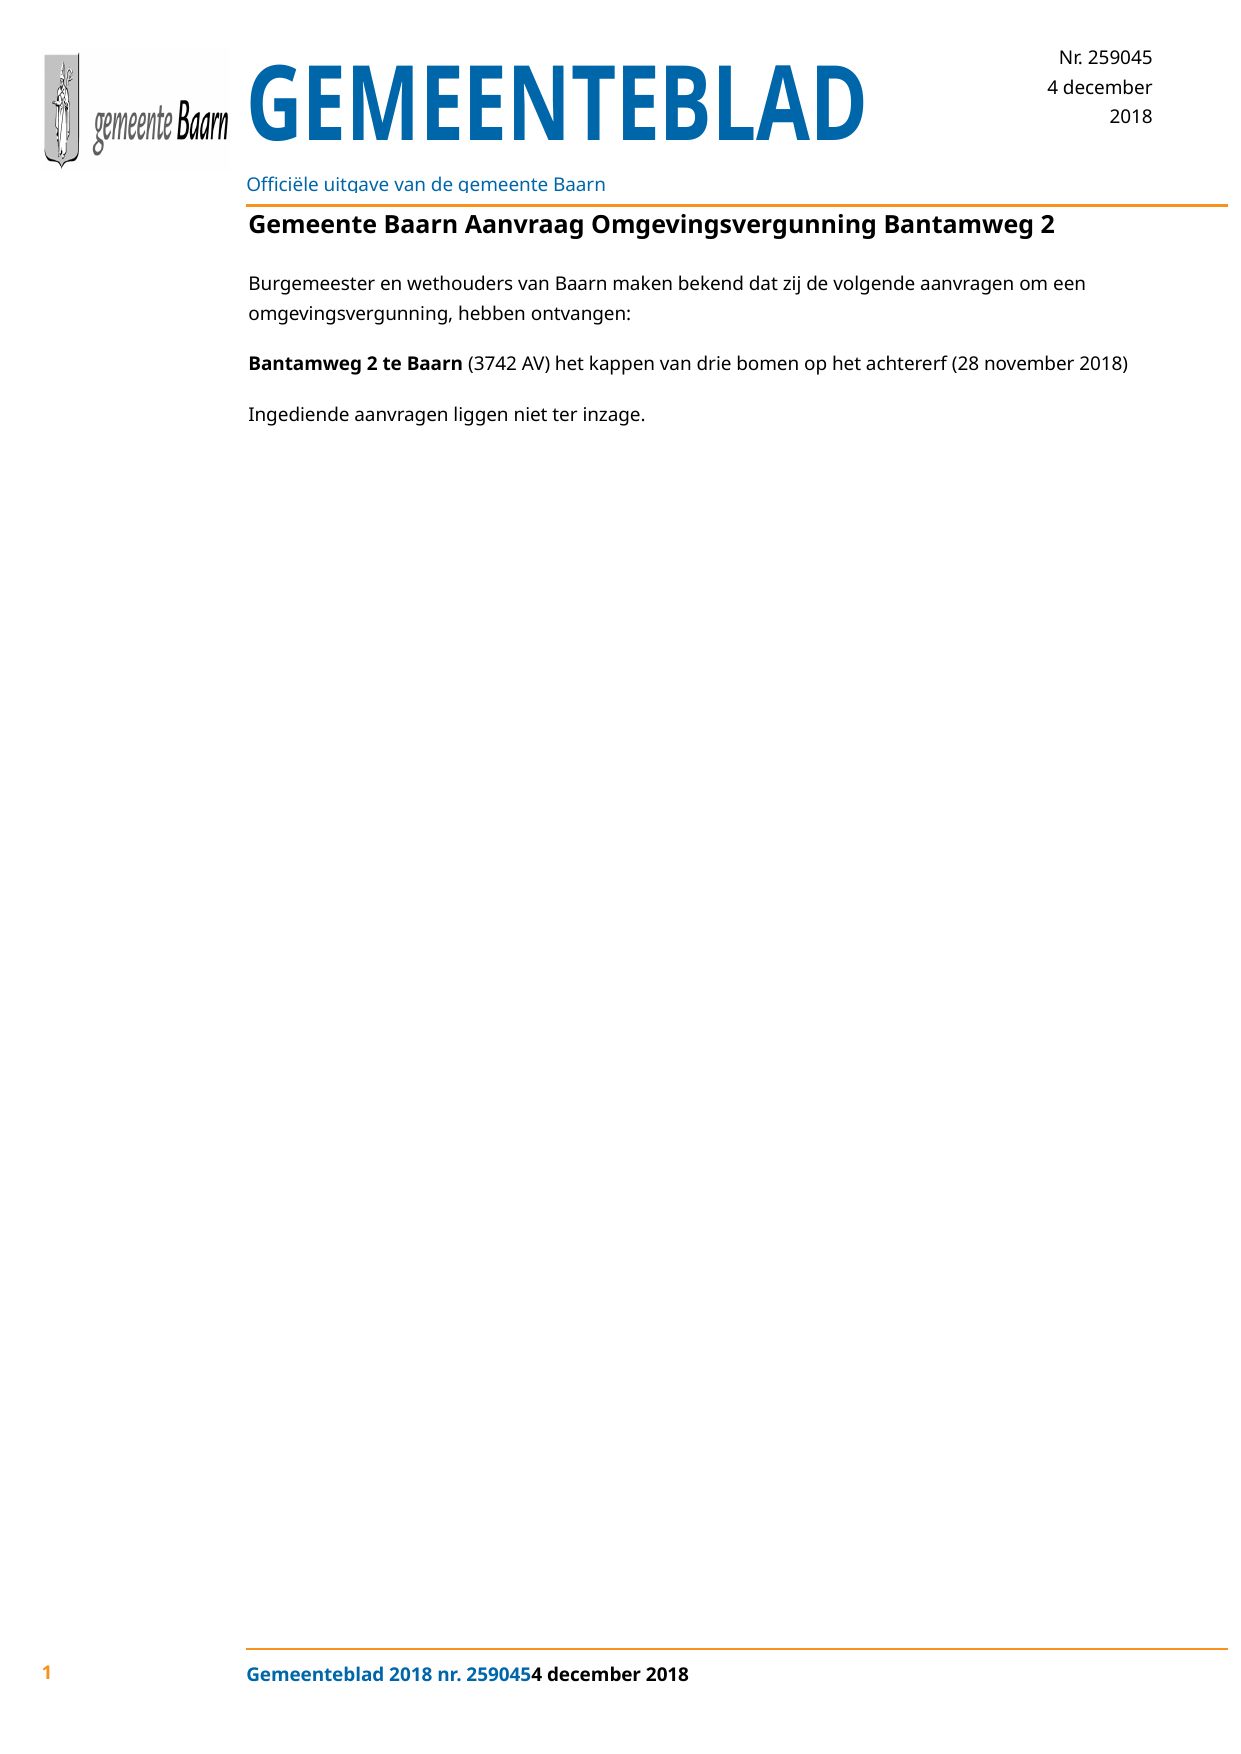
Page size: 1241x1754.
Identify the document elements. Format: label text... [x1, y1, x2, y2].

text Ingediende aanvragen liggen niet ter inzage. [248, 401, 1152, 426]
picture [41, 47, 231, 172]
text Bantamweg 2 te Baarn (3742 AV) het kappen van drie bomen op het achtererf (28 november 2018) [248, 350, 1152, 376]
text Gemeente Baarn Aanvraag Omgevingsvergunning Bantamweg 2 [248, 207, 1152, 241]
text Burgemeester en wethouders van Baarn maken bekend dat zij de volgende aanvragen om een omgevingsvergunning, hebben ontvangen: [248, 270, 1152, 326]
